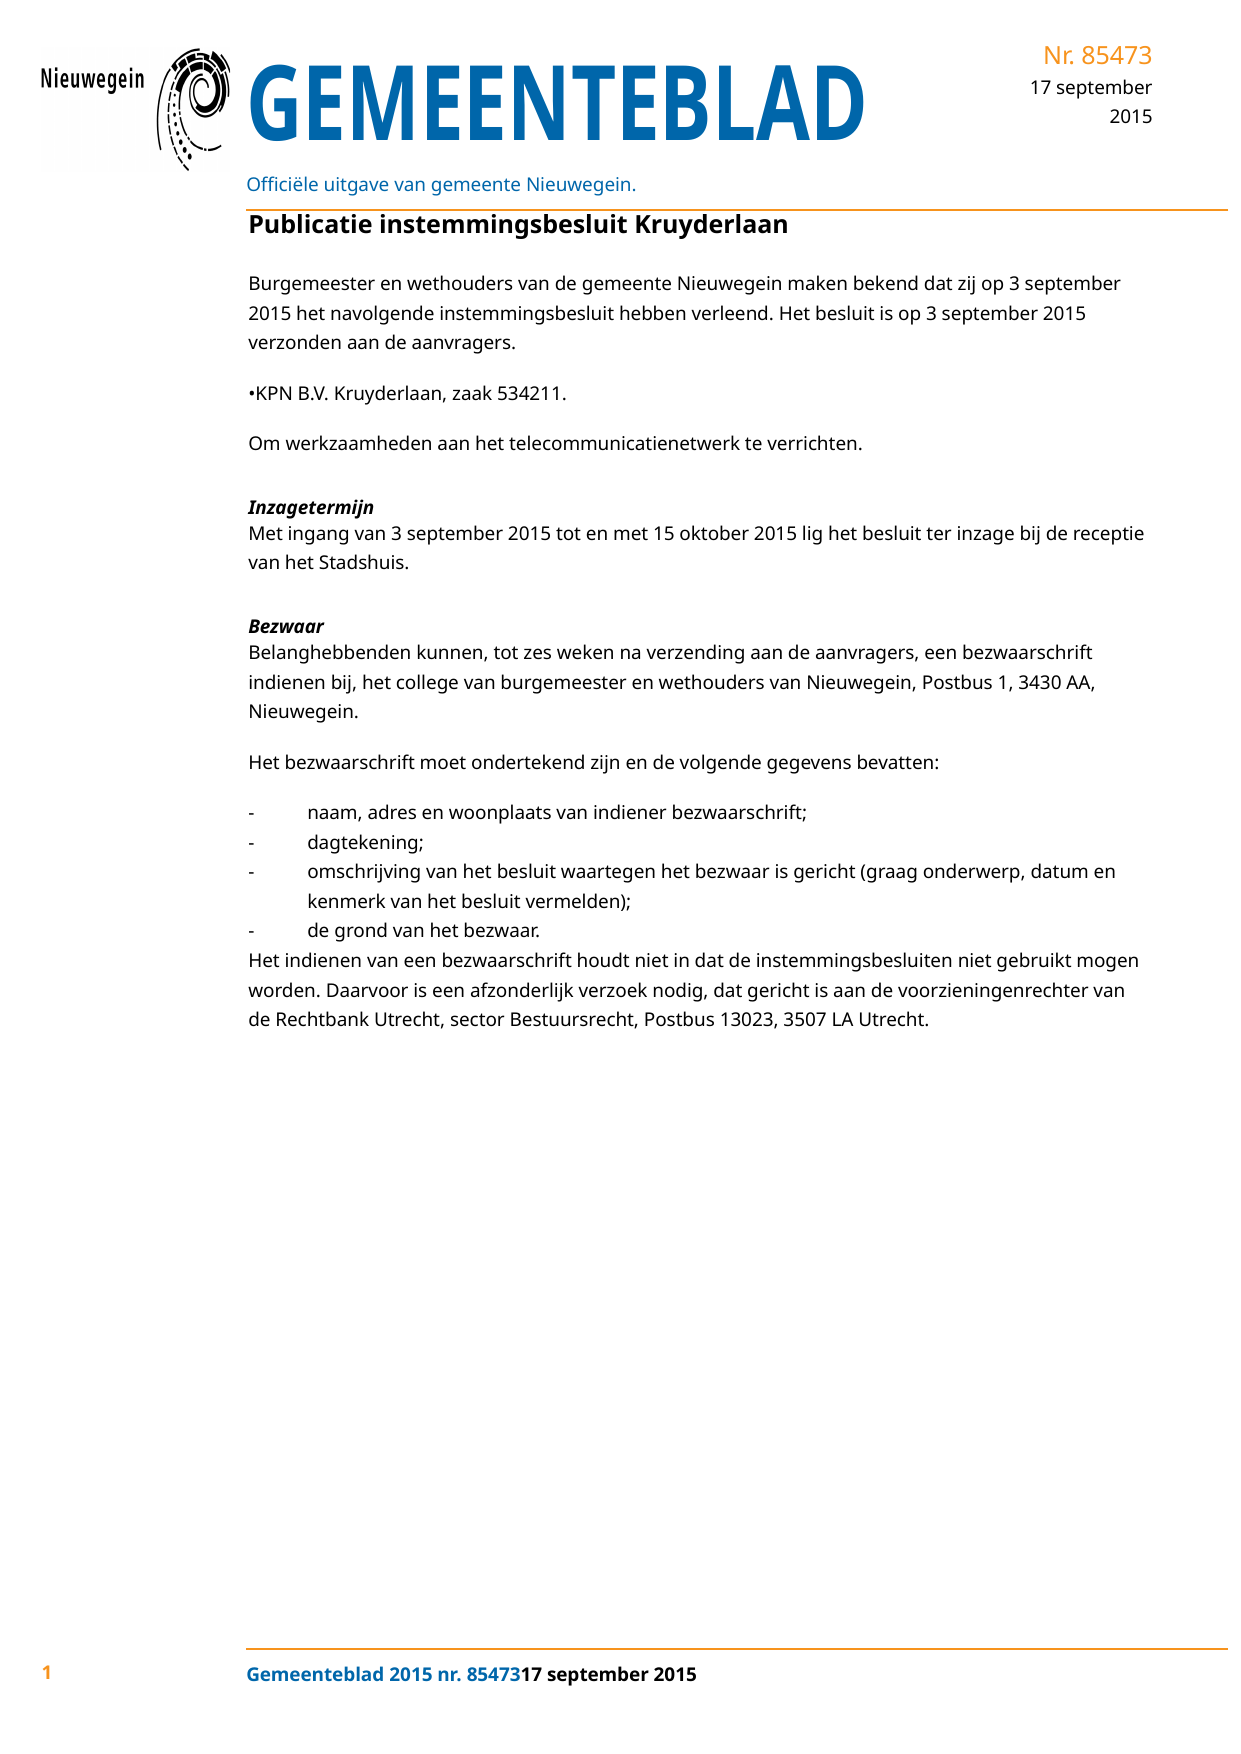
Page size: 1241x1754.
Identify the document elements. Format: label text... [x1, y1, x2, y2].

text Burgemeester en wethouders van de gemeente Nieuwegein maken bekend dat zij op 3 september 2015 het navolgende instemmingsbesluit hebben verleend. Het besluit is op 3 september 2015 verzonden aan de aanvragers. [248, 270, 1152, 355]
text Om werkzaamheden aan het telecommunicatienetwerk te verrichten. [248, 430, 1152, 456]
list de grond van het bezwaar. [248, 918, 1152, 943]
text Met ingang van 3 september 2015 tot en met 15 oktober 2015 lig het besluit ter inzage bij de receptie van het Stadshuis. [248, 520, 1152, 575]
text •KPN B.V. Kruyderlaan, zaak 534211. [248, 380, 1152, 406]
list naam, adres en woonplaats van indiener bezwaarschrift; [248, 799, 1152, 825]
text Het indienen van een bezwaarschrift houdt niet in dat de instemmingsbesluiten niet gebruikt mogen worden. Daarvoor is een afzonderlijk verzoek nodig, dat gericht is aan de voorzieningenrechter van de Rechtbank Utrecht, sector Bestuursrecht, Postbus 13023, 3507 LA Utrecht. [248, 947, 1152, 1032]
list omschrijving van het besluit waartegen het bezwaar is gericht (graag onderwerp, datum en kenmerk van het besluit vermelden); [248, 858, 1152, 914]
text Belanghebbenden kunnen, tot zes weken na verzending aan de aanvragers, een bezwaarschrift indienen bij, het college van burgemeester en wethouders van Nieuwegein, Postbus 1, 3430 AA, Nieuwegein. [248, 639, 1152, 724]
text Het bezwaarschrift moet ondertekend zijn en de volgende gegevens bevatten: [248, 749, 1152, 774]
list dagtekening; [248, 829, 1152, 854]
text Publicatie instemmingsbesluit Kruyderlaan [248, 211, 1152, 241]
text Bezwaar [248, 613, 1152, 639]
picture [41, 47, 231, 172]
text Inzagetermijn [248, 494, 1152, 520]
